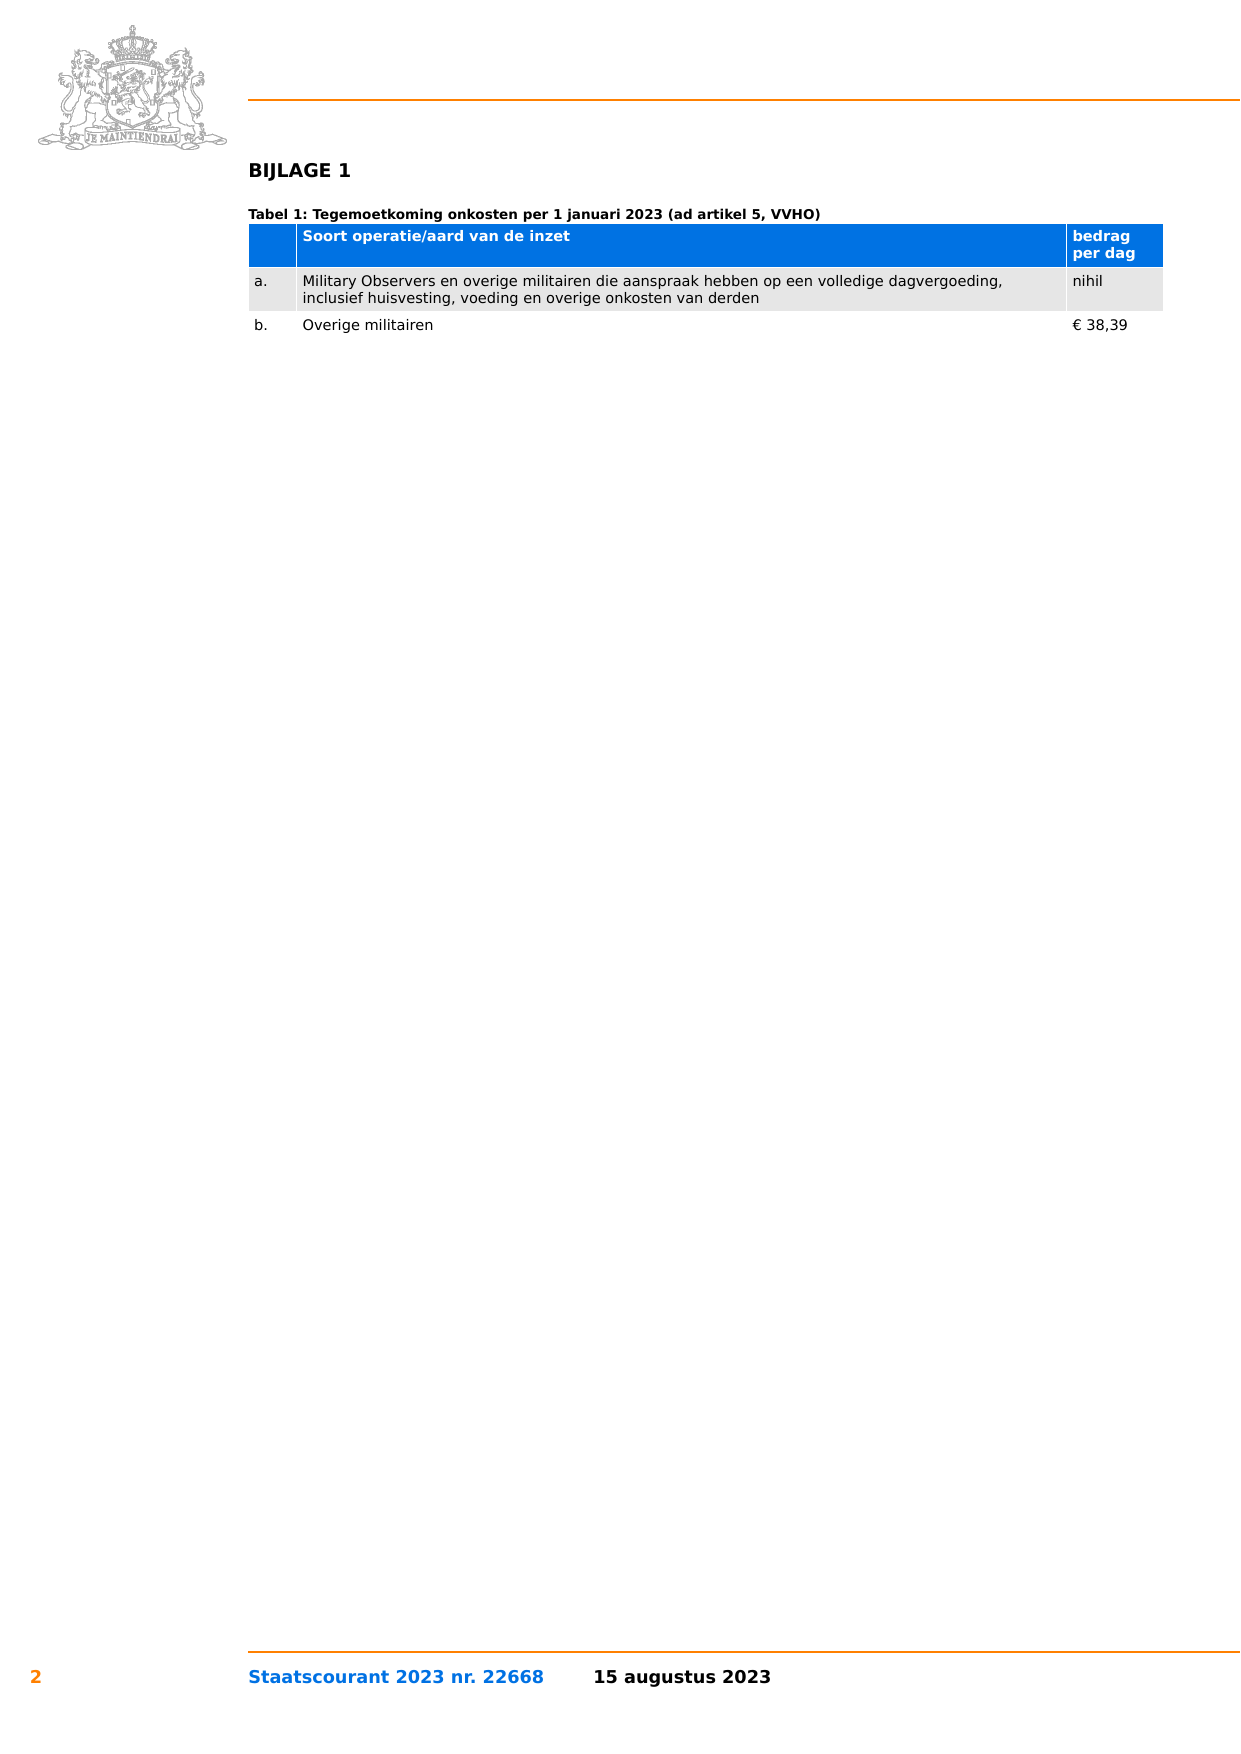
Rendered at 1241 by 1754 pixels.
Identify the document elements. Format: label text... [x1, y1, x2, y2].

table_cell a. [249, 268, 296, 311]
table_cell € 38,39 [1067, 313, 1163, 339]
table_cell nihil [1067, 268, 1163, 311]
subtitle BIJLAGE 1 [248, 160, 1163, 182]
table_cell bedrag per dag [1067, 224, 1163, 267]
picture [38, 25, 227, 150]
table_header Tabel 1: Tegemoetkoming onkosten per 1 januari 2023 (ad artikel 5, VVHO) [248, 207, 1163, 223]
table_cell Military Observers en overige militairen die aanspraak hebben op een volledige dagvergoeding, inclusief huisvesting, voeding en overige onkosten van derden [297, 268, 1066, 311]
table_cell b. [249, 313, 296, 339]
table_cell Overige militairen [297, 313, 1066, 339]
table_cell [249, 224, 296, 267]
table_cell Soort operatie/aard van de inzet [297, 224, 1066, 267]
